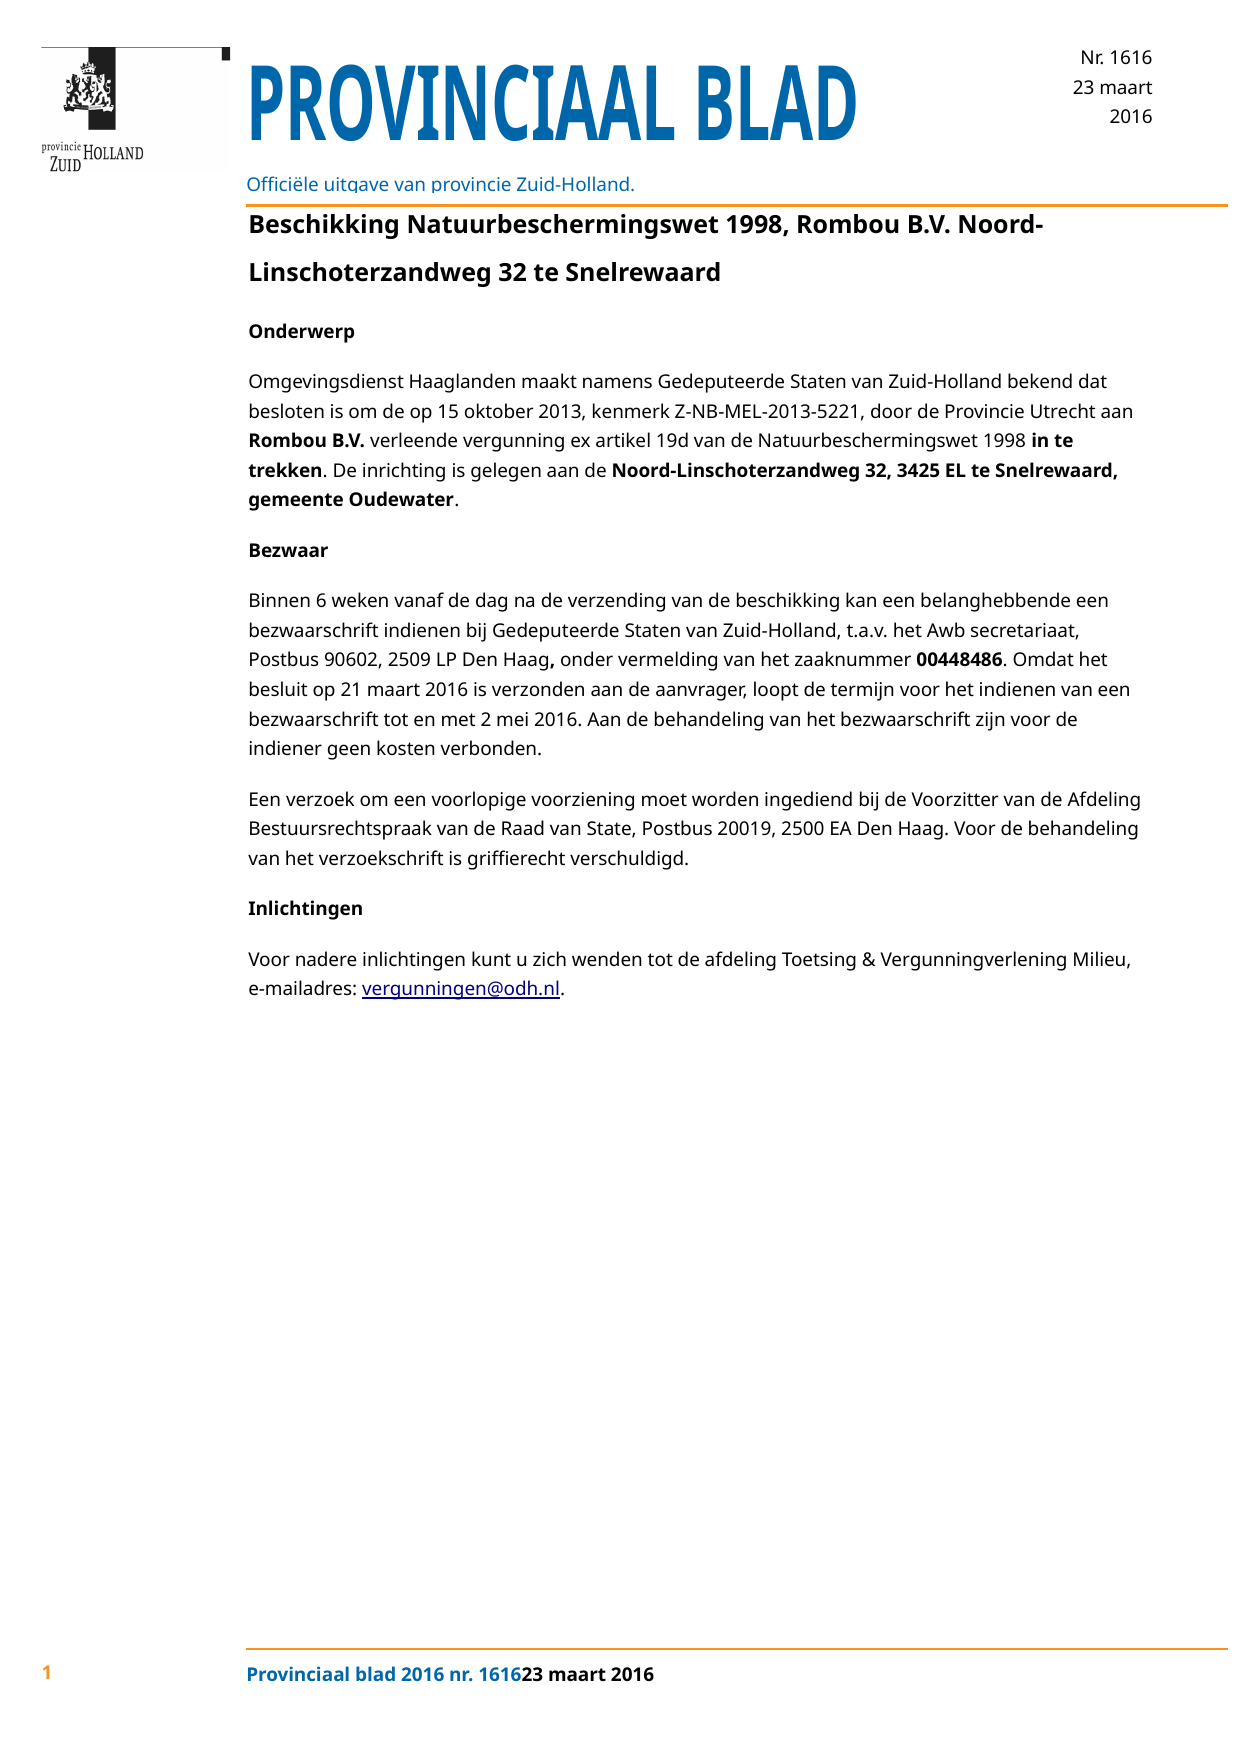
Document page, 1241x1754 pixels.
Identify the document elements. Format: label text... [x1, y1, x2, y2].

text Een verzoek om een voorlopige voorziening moet worden ingediend bij de Voorzitter van de Afdeling Bestuursrechtspraak van de Raad van State, Postbus 20019, 2500 EA Den Haag. Voor de behandeling van het verzoekschrift is griffierecht verschuldigd. [248, 786, 1152, 871]
text Binnen 6 weken vanaf de dag na de verzending van de beschikking kan een belanghebbende een bezwaarschrift indienen bij Gedeputeerde Staten van Zuid-Holland, t.a.v. het Awb secretariaat, Postbus 90602, 2509 LP Den Haag, onder vermelding van het zaaknummer 00448486. Omdat het besluit op 21 maart 2016 is verzonden aan de aanvrager, loopt de termijn voor het indienen van een bezwaarschrift tot en met 2 mei 2016. Aan de behandeling van het bezwaarschrift zijn voor de indiener geen kosten verbonden. [248, 587, 1152, 761]
text Voor nadere inlichtingen kunt u zich wenden tot de afdeling Toetsing & Vergunningverlening Milieu, e-mailadres: vergunningen@odh.nl. [248, 946, 1152, 1001]
text Beschikking Natuurbeschermingswet 1998, Rombou B.V. Noord-Linschoterzandweg 32 te Snelrewaard [248, 207, 1152, 288]
picture [41, 47, 231, 172]
text Bezwaar [248, 537, 1152, 563]
text Inlichtingen [248, 895, 1152, 921]
text Onderwerp [248, 318, 1152, 344]
text Omgevingsdienst Haaglanden maakt namens Gedeputeerde Staten van Zuid-Holland bekend dat besloten is om de op 15 oktober 2013, kenmerk Z-NB-MEL-2013-5221, door de Provincie Utrecht aan Rombou B.V. verleende vergunning ex artikel 19d van de Natuurbeschermingswet 1998 in te trekken. De inrichting is gelegen aan de Noord-Linschoterzandweg 32, 3425 EL te Snelrewaard, gemeente Oudewater. [248, 368, 1152, 512]
